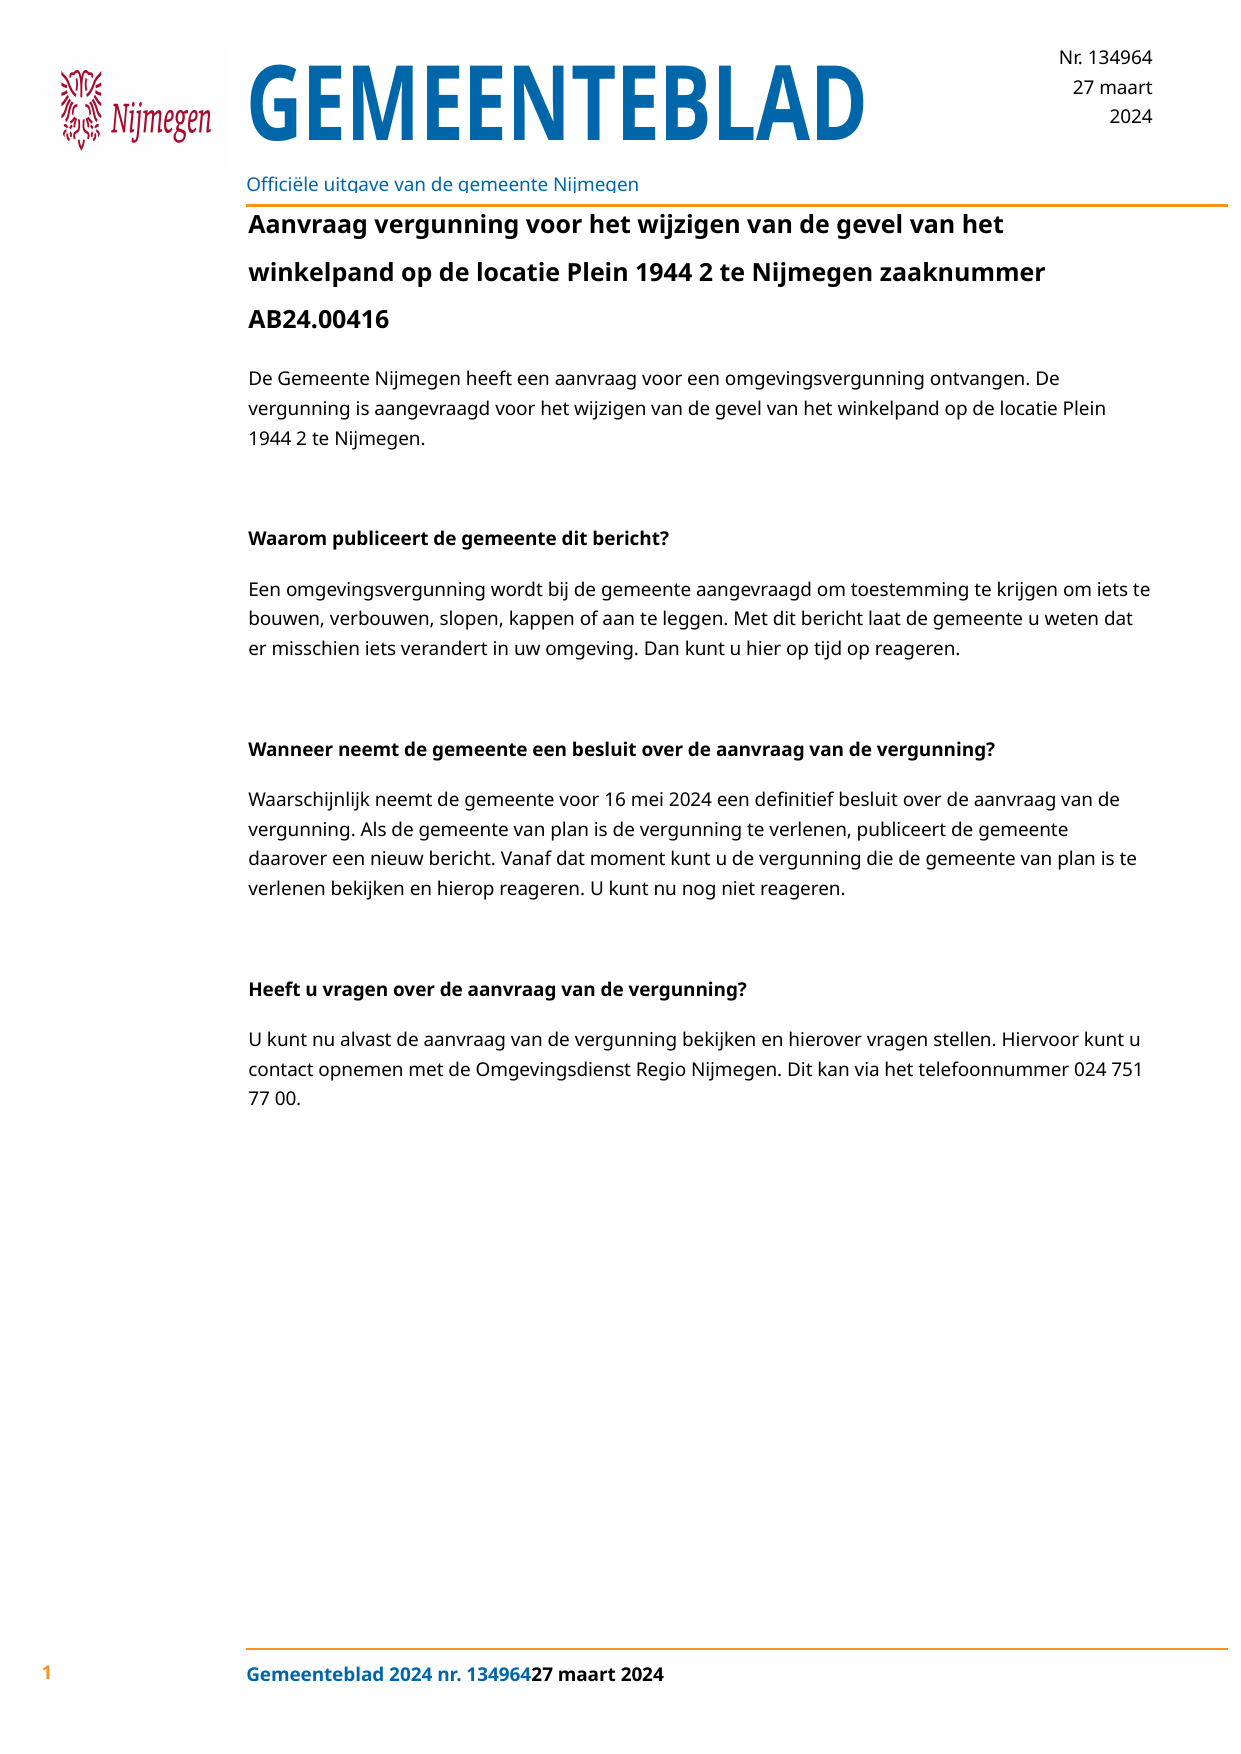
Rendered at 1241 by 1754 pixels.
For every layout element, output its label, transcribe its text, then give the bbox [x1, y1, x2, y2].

text Aanvraag vergunning voor het wijzigen van de gevel van het winkelpand op de locatie Plein 1944 2 te Nijmegen zaaknummer AB24.00416 [248, 207, 1152, 336]
picture [41, 47, 231, 172]
text U kunt nu alvast de aanvraag van de vergunning bekijken en hierover vragen stellen. Hiervoor kunt u contact opnemen met de Omgevingsdienst Regio Nijmegen. Dit kan via het telefoonnummer 024 751 77 00. [248, 1026, 1152, 1111]
text Wanneer neemt de gemeente een besluit over de aanvraag van de vergunning? [248, 736, 1152, 762]
text Een omgevingsvergunning wordt bij de gemeente aangevraagd om toestemming te krijgen om iets te bouwen, verbouwen, slopen, kappen of aan te leggen. Met dit bericht laat de gemeente u weten dat er misschien iets verandert in uw omgeving. Dan kunt u hier op tijd op reageren. [248, 576, 1152, 661]
text Waarom publiceert de gemeente dit bericht? [248, 526, 1152, 551]
text Waarschijnlijk neemt de gemeente voor 16 mei 2024 een definitief besluit over de aanvraag van de vergunning. Als de gemeente van plan is de vergunning te verlenen, publiceert de gemeente daarover een nieuw bericht. Vanaf dat moment kunt u de vergunning die de gemeente van plan is te verlenen bekijken en hierop reageren. U kunt nu nog niet reageren. [248, 786, 1152, 901]
text Heeft u vragen over de aanvraag van de vergunning? [248, 976, 1152, 1002]
text De Gemeente Nijmegen heeft een aanvraag voor een omgevingsvergunning ontvangen. De vergunning is aangevraagd voor het wijzigen van de gevel van het winkelpand op de locatie Plein 1944 2 te Nijmegen. [248, 366, 1152, 450]
